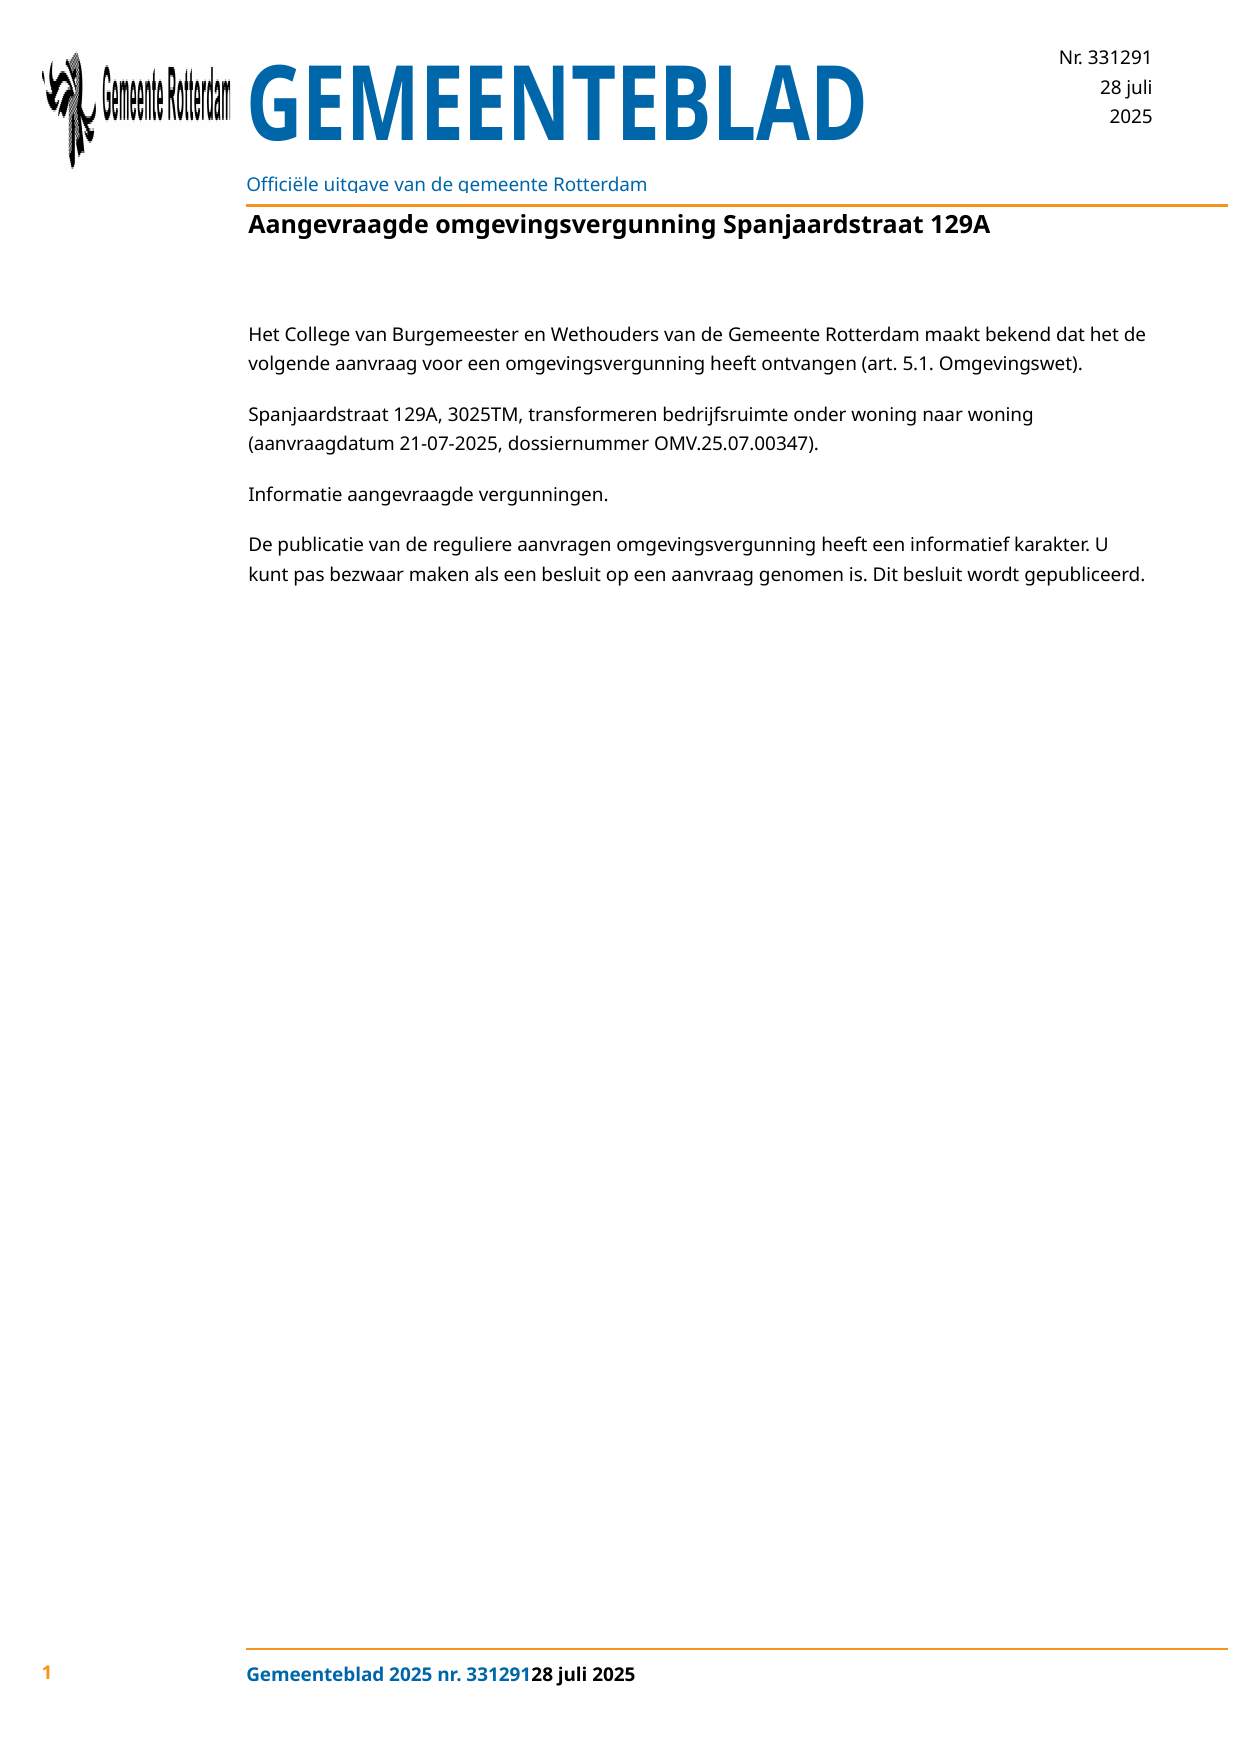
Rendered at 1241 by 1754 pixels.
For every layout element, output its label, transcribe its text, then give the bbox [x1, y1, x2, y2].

text Aangevraagde omgevingsvergunning Spanjaardstraat 129A [248, 207, 1152, 241]
text Spanjaardstraat 129A, 3025TM, transformeren bedrijfsruimte onder woning naar woning (aanvraagdatum 21-07-2025, dossiernummer OMV.25.07.00347). [248, 401, 1152, 456]
text Informatie aangevraagde vergunningen. [248, 481, 1152, 506]
picture [41, 47, 231, 172]
text Het College van Burgemeester en Wethouders van de Gemeente Rotterdam maakt bekend dat het de volgende aanvraag voor een omgevingsvergunning heeft ontvangen (art. 5.1. Omgevingswet). [248, 321, 1152, 376]
text De publicatie van de reguliere aanvragen omgevingsvergunning heeft een informatief karakter. U kunt pas bezwaar maken als een besluit op een aanvraag genomen is. Dit besluit wordt gepubliceerd. [248, 531, 1152, 586]
